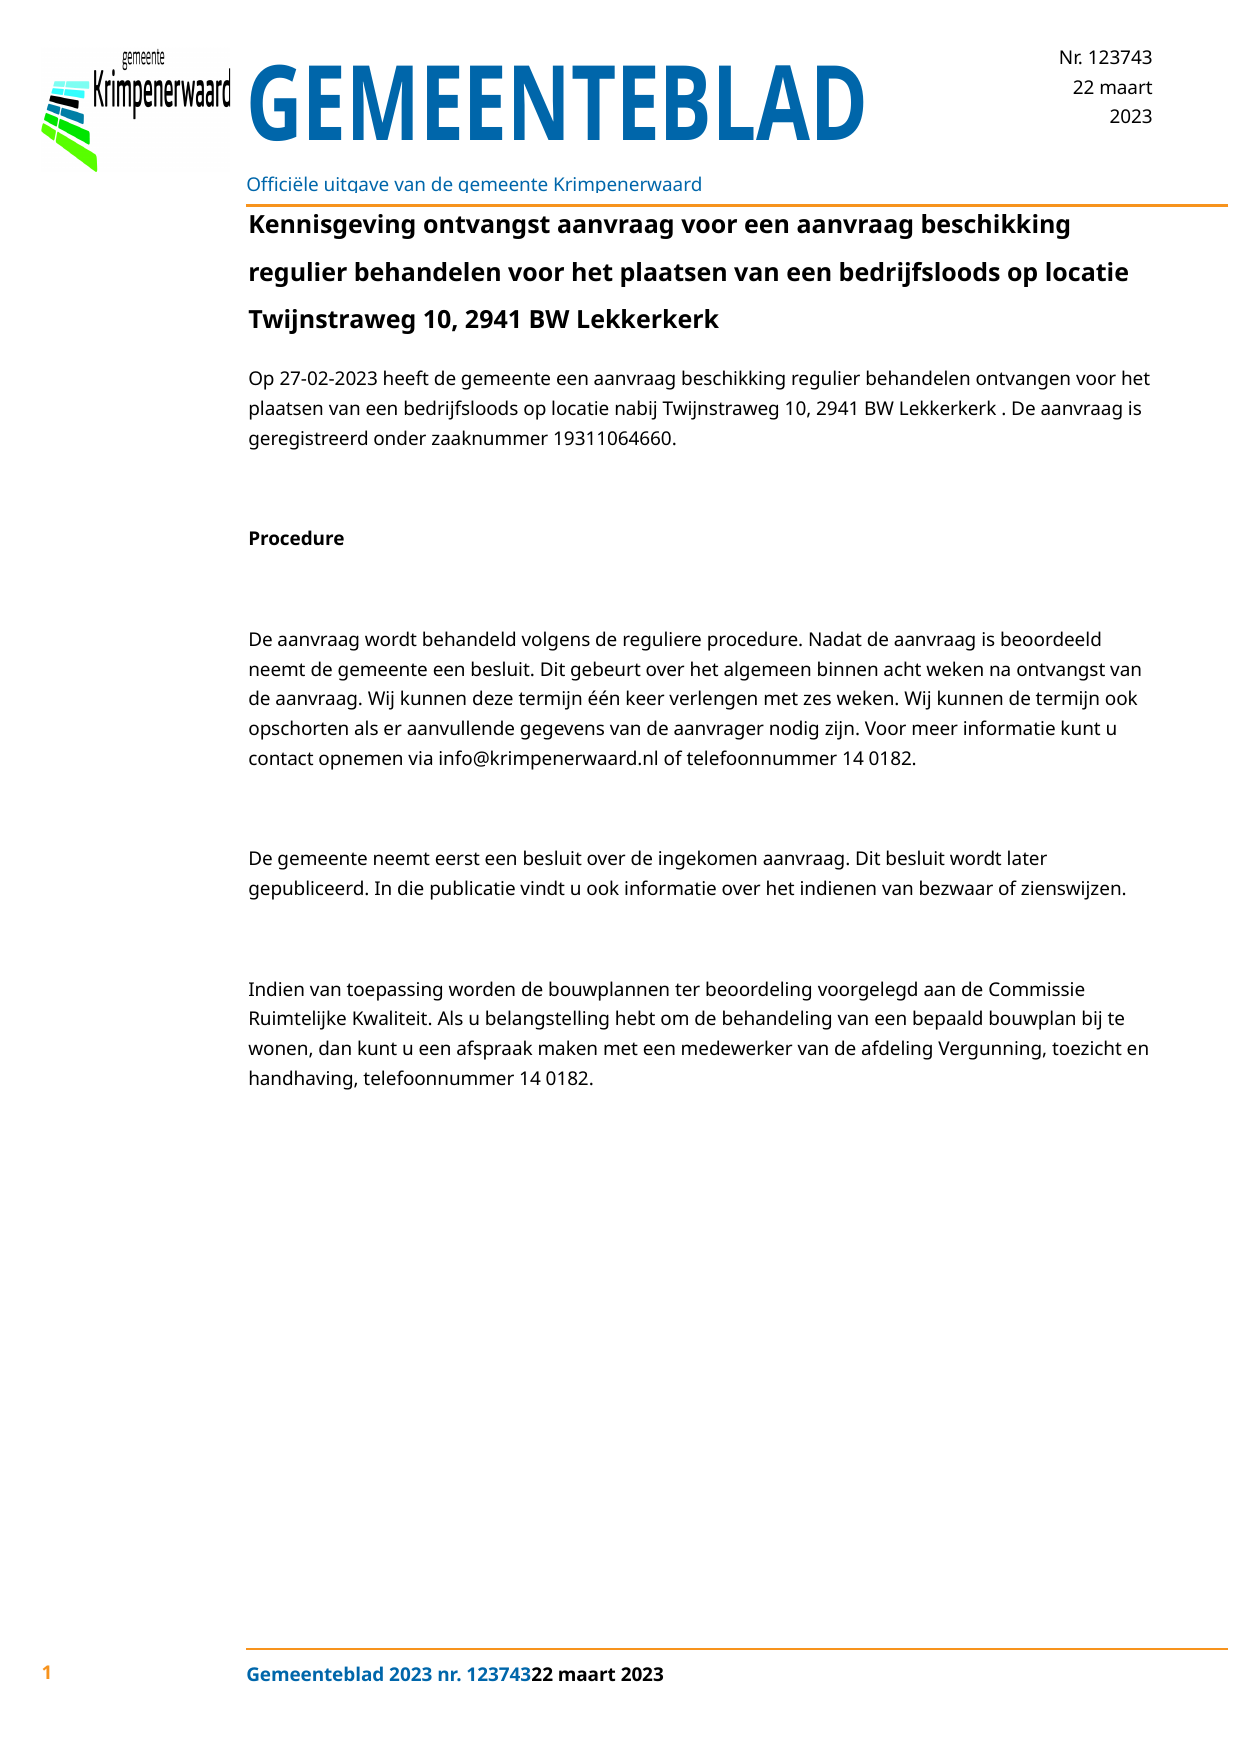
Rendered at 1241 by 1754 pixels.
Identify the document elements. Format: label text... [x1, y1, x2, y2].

text Op 27-02-2023 heeft de gemeente een aanvraag beschikking regulier behandelen ontvangen voor het plaatsen van een bedrijfsloods op locatie nabij Twijnstraweg 10, 2941 BW Lekkerkerk . De aanvraag is geregistreerd onder zaaknummer 19311064660. [248, 366, 1152, 450]
text Procedure [248, 526, 1152, 551]
text Indien van toepassing worden de bouwplannen ter beoordeling voorgelegd aan de Commissie Ruimtelijke Kwaliteit. Als u belangstelling hebt om de behandeling van een bepaald bouwplan bij te wonen, dan kunt u een afspraak maken met een medewerker van de afdeling Vergunning, toezicht en handhaving, telefoonnummer 14 0182. [248, 976, 1152, 1090]
text De aanvraag wordt behandeld volgens de reguliere procedure. Nadat de aanvraag is beoordeeld neemt de gemeente een besluit. Dit gebeurt over het algemeen binnen acht weken na ontvangst van de aanvraag. Wij kunnen deze termijn één keer verlengen met zes weken. Wij kunnen de termijn ook opschorten als er aanvullende gegevens van de aanvrager nodig zijn. Voor meer informatie kunt u contact opnemen via info@krimpenerwaard.nl of telefoonnummer 14 0182. [248, 626, 1152, 770]
picture [41, 47, 231, 172]
text De gemeente neemt eerst een besluit over de ingekomen aanvraag. Dit besluit wordt later gepubliceerd. In die publicatie vindt u ook informatie over het indienen van bezwaar of zienswijzen. [248, 846, 1152, 901]
text Kennisgeving ontvangst aanvraag voor een aanvraag beschikking regulier behandelen voor het plaatsen van een bedrijfsloods op locatie Twijnstraweg 10, 2941 BW Lekkerkerk [248, 207, 1152, 336]
